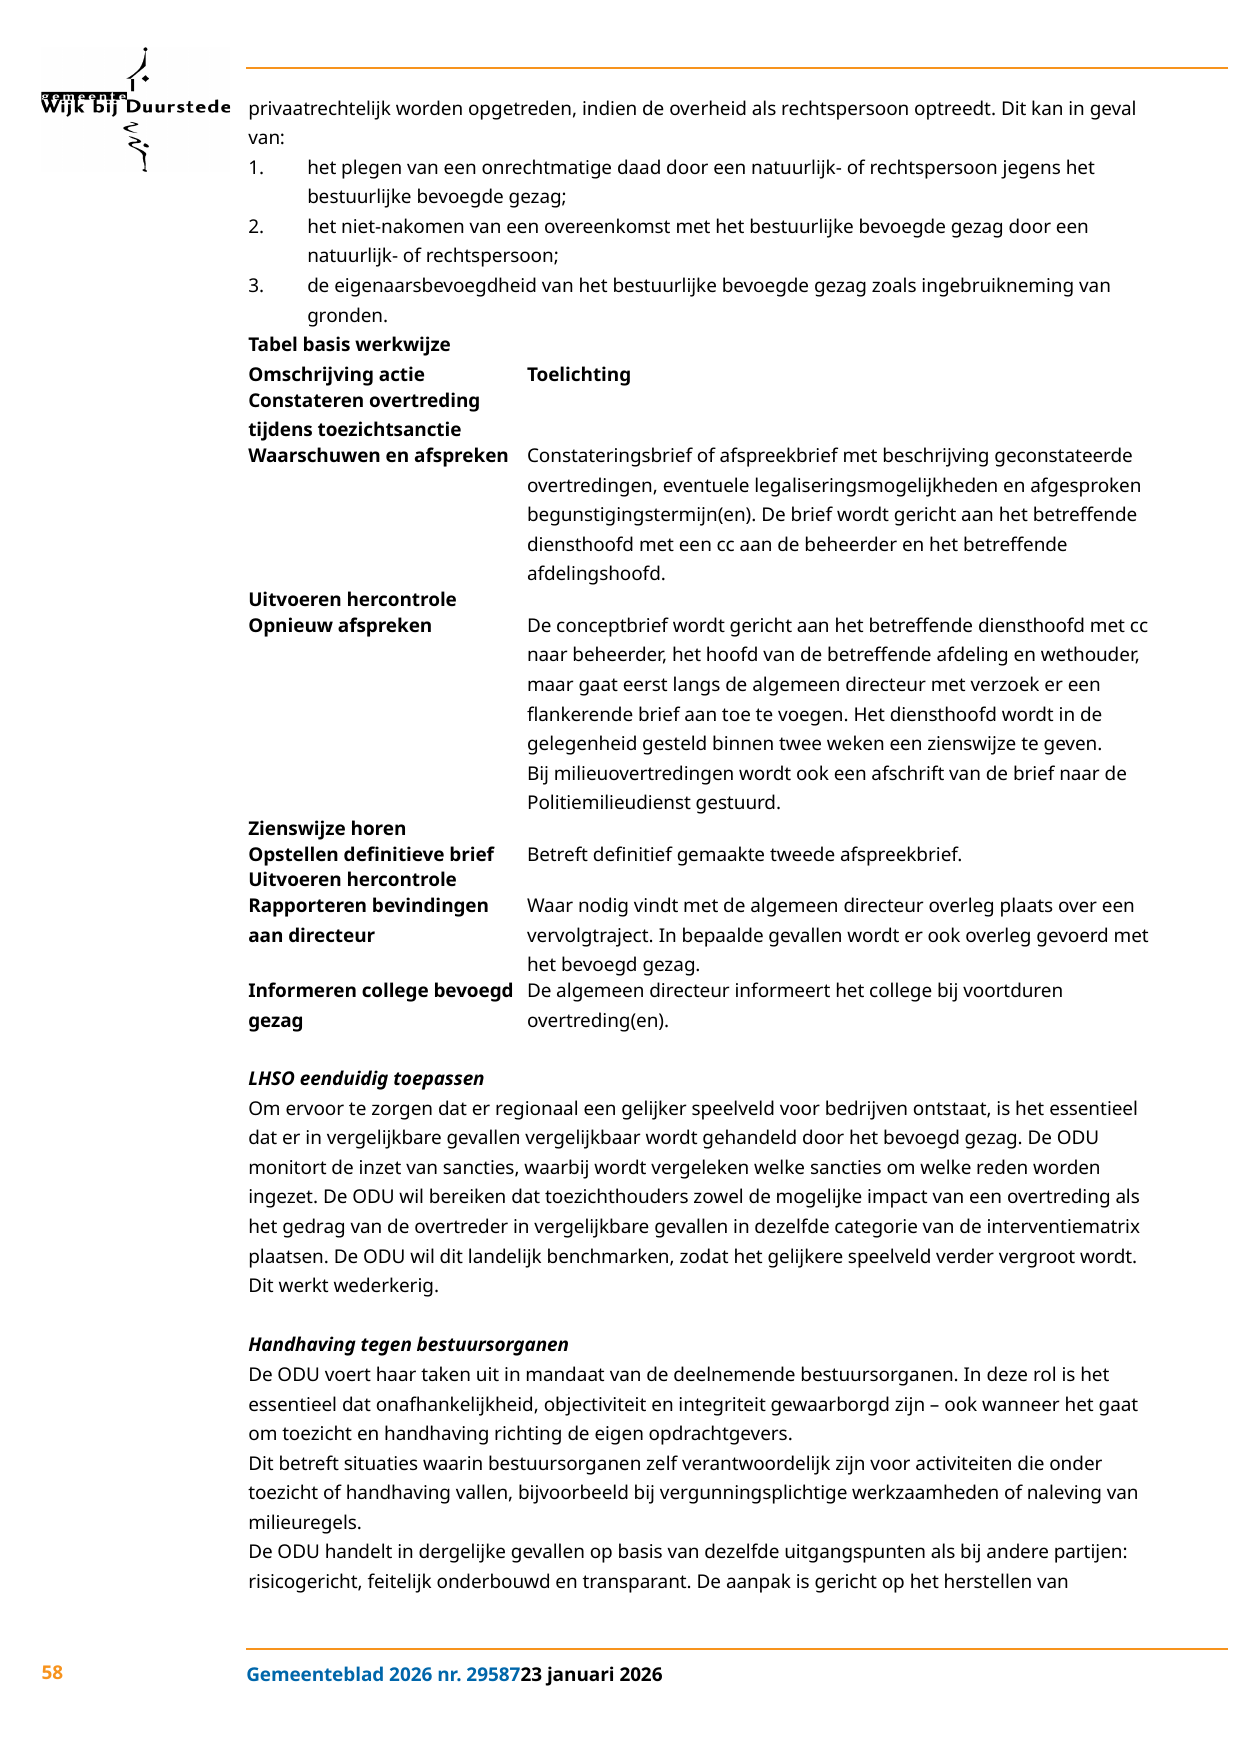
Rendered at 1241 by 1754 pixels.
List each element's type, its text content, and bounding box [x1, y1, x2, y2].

picture [41, 47, 231, 172]
list het niet-nakomen van een overeenkomst met het bestuurlijke bevoegde gezag door een natuurlijk- of rechtspersoon; [248, 213, 1152, 268]
table_cell Rapporteren bevindingen aan directeur [248, 893, 527, 977]
table_cell Opstellen definitieve brief [248, 841, 527, 867]
table_cell [527, 586, 1152, 612]
table_cell [527, 387, 1152, 442]
table_cell Betreft definitief gemaakte tweede afspreekbrief. [527, 841, 1152, 867]
text LHSO eenduidig toepassen [248, 1065, 1152, 1091]
table_header Toelichting [527, 361, 1152, 387]
text Dit betreft situaties waarin bestuursorganen zelf verantwoordelijk zijn voor activiteiten die onder toezicht of handhaving vallen, bijvoorbeeld bij vergunningsplichtige werkzaamheden of naleving van milieuregels. [248, 1450, 1152, 1535]
table_cell De algemeen directeur informeert het college bij voortduren overtreding(en). [527, 977, 1152, 1033]
text De ODU voert haar taken uit in mandaat van de deelnemende bestuursorganen. In deze rol is het essentieel dat onafhankelijkheid, objectiviteit en integriteit gewaarborgd zijn – ook wanneer het gaat om toezicht en handhaving richting de eigen opdrachtgevers. [248, 1361, 1152, 1446]
table_cell Zienswijze horen [248, 815, 527, 841]
table_cell Constateren overtreding tijdens toezichtsanctie [248, 387, 527, 442]
text Om ervoor te zorgen dat er regionaal een gelijker speelveld voor bedrijven ontstaat, is het essentieel dat er in vergelijkbare gevallen vergelijkbaar wordt gehandeld door het bevoegd gezag. De ODU monitort de inzet van sancties, waarbij wordt vergeleken welke sancties om welke reden worden ingezet. De ODU wil bereiken dat toezichthouders zowel de mogelijke impact van een overtreding als het gedrag van de overtreder in vergelijkbare gevallen in dezelfde categorie van de interventiematrix plaatsen. De ODU wil dit landelijk benchmarken, zodat het gelijkere speelveld verder vergroot wordt. Dit werkt wederkerig. [248, 1095, 1152, 1298]
table_cell De conceptbrief wordt gericht aan het betreffende diensthoofd met cc naar beheerder, het hoofd van de betreffende afdeling en wethouder, maar gaat eerst langs de algemeen directeur met verzoek er een flankerende brief aan toe te voegen. Het diensthoofd wordt in de gelegenheid gesteld binnen twee weken een zienswijze te geven. Bij milieuovertredingen wordt ook een afschrift van de brief naar de Politiemilieudienst gestuurd. [527, 612, 1152, 815]
table_cell [527, 815, 1152, 841]
table_cell Waarschuwen en afspreken [248, 442, 527, 586]
list het plegen van een onrechtmatige daad door een natuurlijk- of rechtspersoon jegens het bestuurlijke bevoegde gezag; [248, 154, 1152, 209]
table_cell Informeren college bevoegd gezag [248, 977, 527, 1033]
table_cell Waar nodig vindt met de algemeen directeur overleg plaats over een vervolgtraject. In bepaalde gevallen wordt er ook overleg gevoerd met het bevoegd gezag. [527, 893, 1152, 977]
table_cell Opnieuw afspreken [248, 612, 527, 815]
table_cell Uitvoeren hercontrole [248, 867, 527, 892]
list de eigenaarsbevoegdheid van het bestuurlijke bevoegde gezag zoals ingebruikneming van gronden. [248, 272, 1152, 328]
table_cell [527, 867, 1152, 892]
table_cell Constateringsbrief of afspreekbrief met beschrijving geconstateerde overtredingen, eventuele legaliseringsmogelijkheden en afgesproken begunstigingstermijn(en). De brief wordt gericht aan het betreffende diensthoofd met een cc aan de beheerder en het betreffende afdelingshoofd. [527, 442, 1152, 586]
table_cell Uitvoeren hercontrole [248, 586, 527, 612]
text Handhaving tegen bestuursorganen [248, 1332, 1152, 1357]
text privaatrechtelijk worden opgetreden, indien de overheid als rechtspersoon optreedt. Dit kan in geval van: [248, 95, 1152, 150]
text De ODU handelt in dergelijke gevallen op basis van dezelfde uitgangspunten als bij andere partijen: risicogericht, feitelijk onderbouwd en transparant. De aanpak is gericht op het herstellen van [248, 1539, 1152, 1594]
table_header Omschrijving actie [248, 361, 527, 387]
text Tabel basis werkwijze [248, 331, 1152, 357]
